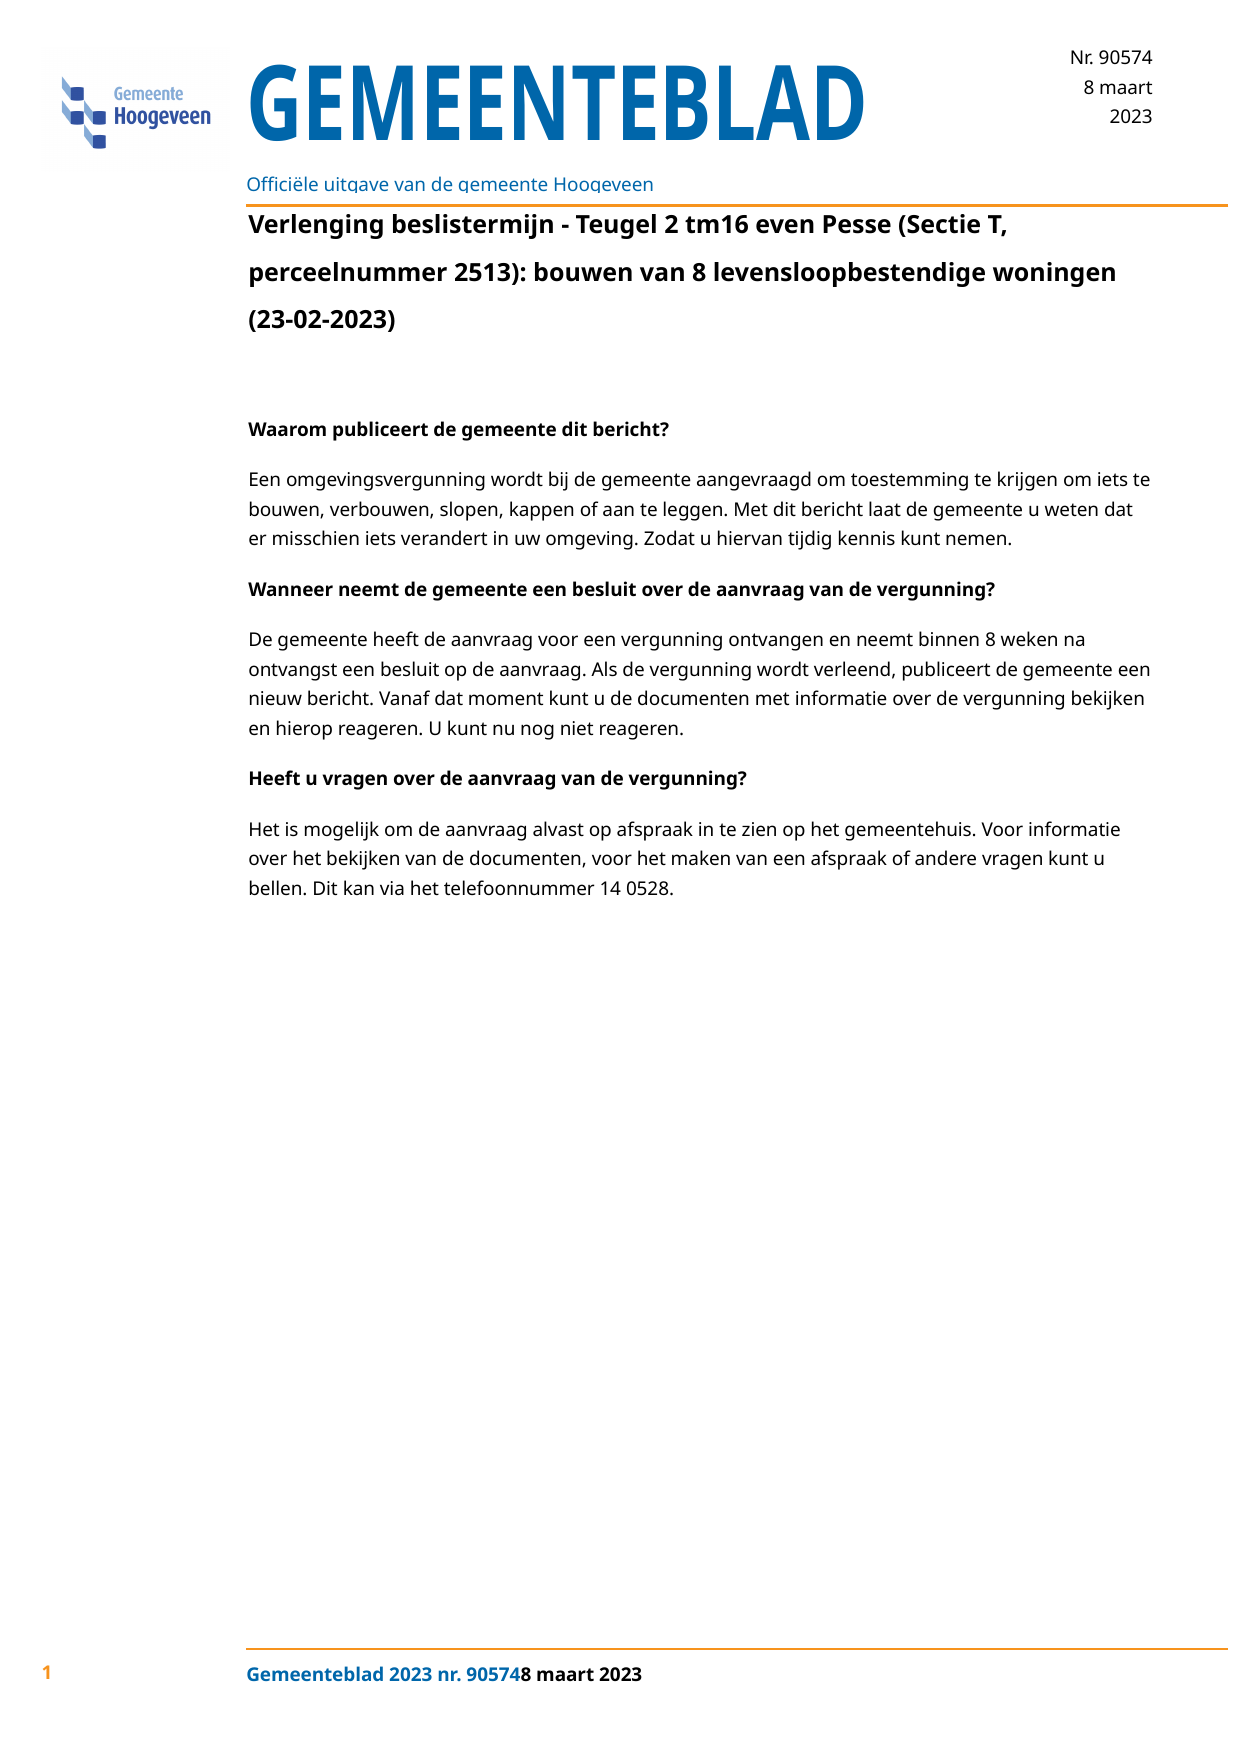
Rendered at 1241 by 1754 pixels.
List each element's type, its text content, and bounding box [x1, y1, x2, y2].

text Verlenging beslistermijn - Teugel 2 tm16 even Pesse (Sectie T, perceelnummer 2513): bouwen van 8 levensloopbestendige woningen (23-02-2023) [248, 207, 1152, 336]
text Een omgevingsvergunning wordt bij de gemeente aangevraagd om toestemming te krijgen om iets te bouwen, verbouwen, slopen, kappen of aan te leggen. Met dit bericht laat de gemeente u weten dat er misschien iets verandert in uw omgeving. Zodat u hiervan tijdig kennis kunt nemen. [248, 466, 1152, 551]
text Waarom publiceert de gemeente dit bericht? [248, 416, 1152, 442]
text De gemeente heeft de aanvraag voor een vergunning ontvangen en neemt binnen 8 weken na ontvangst een besluit op de aanvraag. Als de vergunning wordt verleend, publiceert de gemeente een nieuw bericht. Vanaf dat moment kunt u de documenten met informatie over de vergunning bekijken en hierop reageren. U kunt nu nog niet reageren. [248, 626, 1152, 741]
text Wanneer neemt de gemeente een besluit over de aanvraag van de vergunning? [248, 576, 1152, 602]
picture [41, 47, 231, 172]
text Het is mogelijk om de aanvraag alvast op afspraak in te zien op het gemeentehuis. Voor informatie over het bekijken van de documenten, voor het maken van een afspraak of andere vragen kunt u bellen. Dit kan via het telefoonnummer 14 0528. [248, 816, 1152, 901]
text Heeft u vragen over de aanvraag van de vergunning? [248, 766, 1152, 791]
